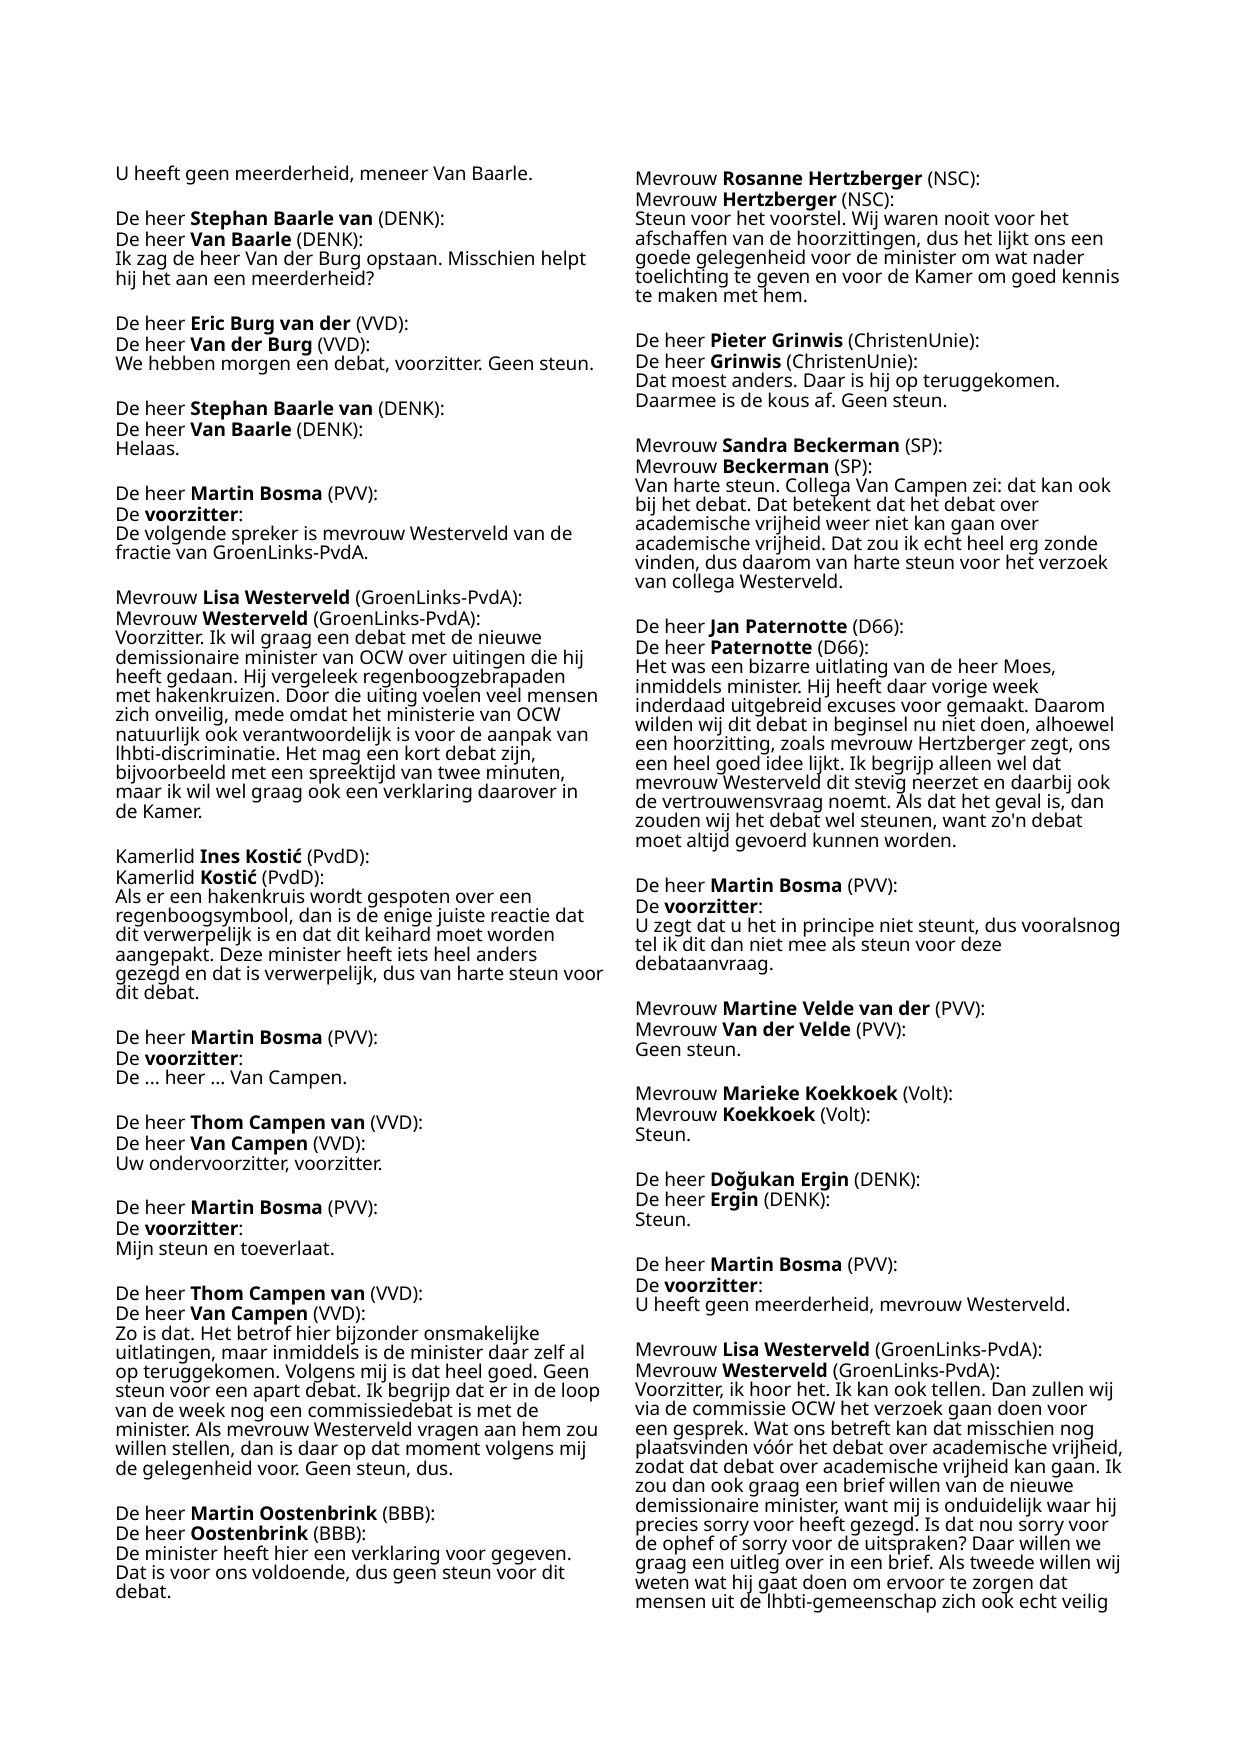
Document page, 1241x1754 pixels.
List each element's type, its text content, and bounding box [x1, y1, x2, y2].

text Geen steun. [635, 1041, 1125, 1060]
text U heeft geen meerderheid, mevrouw Westerveld. [635, 1296, 1125, 1315]
text De heer Eric Burg van der (VVD): [115, 310, 605, 336]
text De heer Stephan Baarle van (DENK): [115, 395, 605, 421]
text De ... heer ... Van Campen. [115, 1069, 605, 1089]
text De heer Doğukan Ergin (DENK): [635, 1166, 1125, 1191]
text Mevrouw Lisa Westerveld (GroenLinks-PvdA): [115, 584, 605, 610]
text Dat moest anders. Daar is hij op teruggekomen. Daarmee is de kous af. Geen steun. [635, 372, 1125, 411]
text Voorzitter, ik hoor het. Ik kan ook tellen. Dan zullen wij via de commissie OCW het verzoek gaan doen voor een gesprek. Wat ons betreft kan dat misschien nog plaatsvinden vóór het debat over academische vrijheid, zodat dat debat over academische vrijheid kan gaan. Ik zou dan ook graag een brief willen van de nieuwe demissionaire minister, want mij is onduidelijk waar hij precies sorry voor heeft gezegd. Is dat nou sorry voor de ophef of sorry voor de uitspraken? Daar willen we graag een uitleg over in een brief. Als tweede willen wij weten wat hij gaat doen om ervoor te zorgen dat mensen uit de lhbti-gemeenschap zich ook echt veilig [635, 1381, 1125, 1612]
text Ik zag de heer Van der Burg opstaan. Misschien helpt hij het aan een meerderheid? [115, 250, 605, 289]
text De voorzitter: [635, 898, 1125, 917]
text De heer Van Campen (VVD): [115, 1305, 605, 1325]
text De heer Ergin (DENK): [635, 1191, 1125, 1211]
text Mevrouw Rosanne Hertzberger (NSC): [635, 165, 1125, 191]
text De voorzitter: [115, 506, 605, 525]
text Mevrouw Lisa Westerveld (GroenLinks-PvdA): [635, 1336, 1125, 1362]
text Het was een bizarre uitlating van de heer Moes, inmiddels minister. Hij heeft daar vorige week inderdaad uitgebreid excuses voor gemaakt. Daarom wilden wij dit debat in beginsel nu niet doen, alhoewel een hoorzitting, zoals mevrouw Hertzberger zegt, ons een heel goed idee lijkt. Ik begrijp alleen wel dat mevrouw Westerveld dit stevig neerzet en daarbij ook de vertrouwensvraag noemt. Als dat het geval is, dan zouden wij het debat wel steunen, want zo'n debat moet altijd gevoerd kunnen worden. [635, 658, 1125, 851]
text Steun. [635, 1211, 1125, 1230]
text Mevrouw Westerveld (GroenLinks-PvdA): [115, 610, 605, 629]
text U heeft geen meerderheid, meneer Van Baarle. [115, 165, 605, 184]
text Mevrouw Koekkoek (Volt): [635, 1106, 1125, 1126]
text De heer Van Baarle (DENK): [115, 421, 605, 440]
text De voorzitter: [115, 1050, 605, 1069]
text We hebben morgen een debat, voorzitter. Geen steun. [115, 355, 605, 374]
text Mevrouw Hertzberger (NSC): [635, 191, 1125, 210]
text Mevrouw Beckerman (SP): [635, 458, 1125, 477]
text Voorzitter. Ik wil graag een debat met de nieuwe demissionaire minister van OCW over uitingen die hij heeft gedaan. Hij vergeleek regenboogzebrapaden met hakenkruizen. Door die uiting voelen veel mensen zich onveilig, mede omdat het ministerie van OCW natuurlijk ook verantwoordelijk is voor de aanpak van lhbti-discriminatie. Het mag een kort debat zijn, bijvoorbeeld met een spreektijd van twee minuten, maar ik wil wel graag ook een verklaring daarover in de Kamer. [115, 629, 605, 822]
text Mevrouw Van der Velde (PVV): [635, 1021, 1125, 1041]
text De heer Grinwis (ChristenUnie): [635, 353, 1125, 372]
text Zo is dat. Het betrof hier bijzonder onsmakelijke uitlatingen, maar inmiddels is de minister daar zelf al op teruggekomen. Volgens mij is dat heel goed. Geen steun voor een apart debat. Ik begrijp dat er in de loop van de week nog een commissiedebat is met de minister. Als mevrouw Westerveld vragen aan hem zou willen stellen, dan is daar op dat moment volgens mij de gelegenheid voor. Geen steun, dus. [115, 1325, 605, 1479]
text De heer Martin Bosma (PVV): [115, 1194, 605, 1220]
text U zegt dat u het in principe niet steunt, dus vooralsnog tel ik dit dan niet mee als steun voor deze debataanvraag. [635, 917, 1125, 975]
text De heer Martin Oostenbrink (BBB): [115, 1500, 605, 1525]
text De heer Jan Paternotte (D66): [635, 613, 1125, 639]
text De heer Thom Campen van (VVD): [115, 1109, 605, 1135]
text Kamerlid Kostić (PvdD): [115, 869, 605, 888]
text Steun voor het voorstel. Wij waren nooit voor het afschaffen van de hoorzittingen, dus het lijkt ons een goede gelegenheid voor de minister om wat nader toelichting te geven en voor de Kamer om goed kennis te maken met hem. [635, 210, 1125, 307]
text Uw ondervoorzitter, voorzitter. [115, 1154, 605, 1174]
text Mevrouw Westerveld (GroenLinks-PvdA): [635, 1362, 1125, 1381]
text Kamerlid Ines Kostić (PvdD): [115, 843, 605, 869]
text De heer Oostenbrink (BBB): [115, 1525, 605, 1545]
text De minister heeft hier een verklaring voor gegeven. Dat is voor ons voldoende, dus geen steun voor dit debat. [115, 1545, 605, 1602]
text Mevrouw Marieke Koekkoek (Volt): [635, 1081, 1125, 1106]
text Mijn steun en toeverlaat. [115, 1239, 605, 1259]
text Steun. [635, 1126, 1125, 1145]
text De heer Van der Burg (VVD): [115, 336, 605, 355]
text De heer Stephan Baarle van (DENK): [115, 205, 605, 231]
text Als er een hakenkruis wordt gespoten over een regenboogsymbool, dan is de enige juiste reactie dat dit verwerpelijk is en dat dit keihard moet worden aangepakt. Deze minister heeft iets heel anders gezegd en dat is verwerpelijk, dus van harte steun voor dit debat. [115, 888, 605, 1003]
text De heer Van Baarle (DENK): [115, 231, 605, 250]
text De voorzitter: [115, 1220, 605, 1239]
text De heer Thom Campen van (VVD): [115, 1280, 605, 1305]
text De heer Van Campen (VVD): [115, 1135, 605, 1154]
text De heer Martin Bosma (PVV): [635, 1251, 1125, 1277]
text De heer Martin Bosma (PVV): [115, 1024, 605, 1050]
text De heer Martin Bosma (PVV): [115, 480, 605, 506]
text Mevrouw Martine Velde van der (PVV): [635, 996, 1125, 1021]
text De heer Pieter Grinwis (ChristenUnie): [635, 327, 1125, 353]
text De heer Paternotte (D66): [635, 639, 1125, 658]
text Van harte steun. Collega Van Campen zei: dat kan ook bij het debat. Dat betekent dat het debat over academische vrijheid weer niet kan gaan over academische vrijheid. Dat zou ik echt heel erg zonde vinden, dus daarom van harte steun voor het verzoek van collega Westerveld. [635, 477, 1125, 592]
text De voorzitter: [635, 1277, 1125, 1296]
text Helaas. [115, 440, 605, 459]
text De volgende spreker is mevrouw Westerveld van de fractie van GroenLinks-PvdA. [115, 525, 605, 563]
text De heer Martin Bosma (PVV): [635, 872, 1125, 898]
text Mevrouw Sandra Beckerman (SP): [635, 432, 1125, 458]
